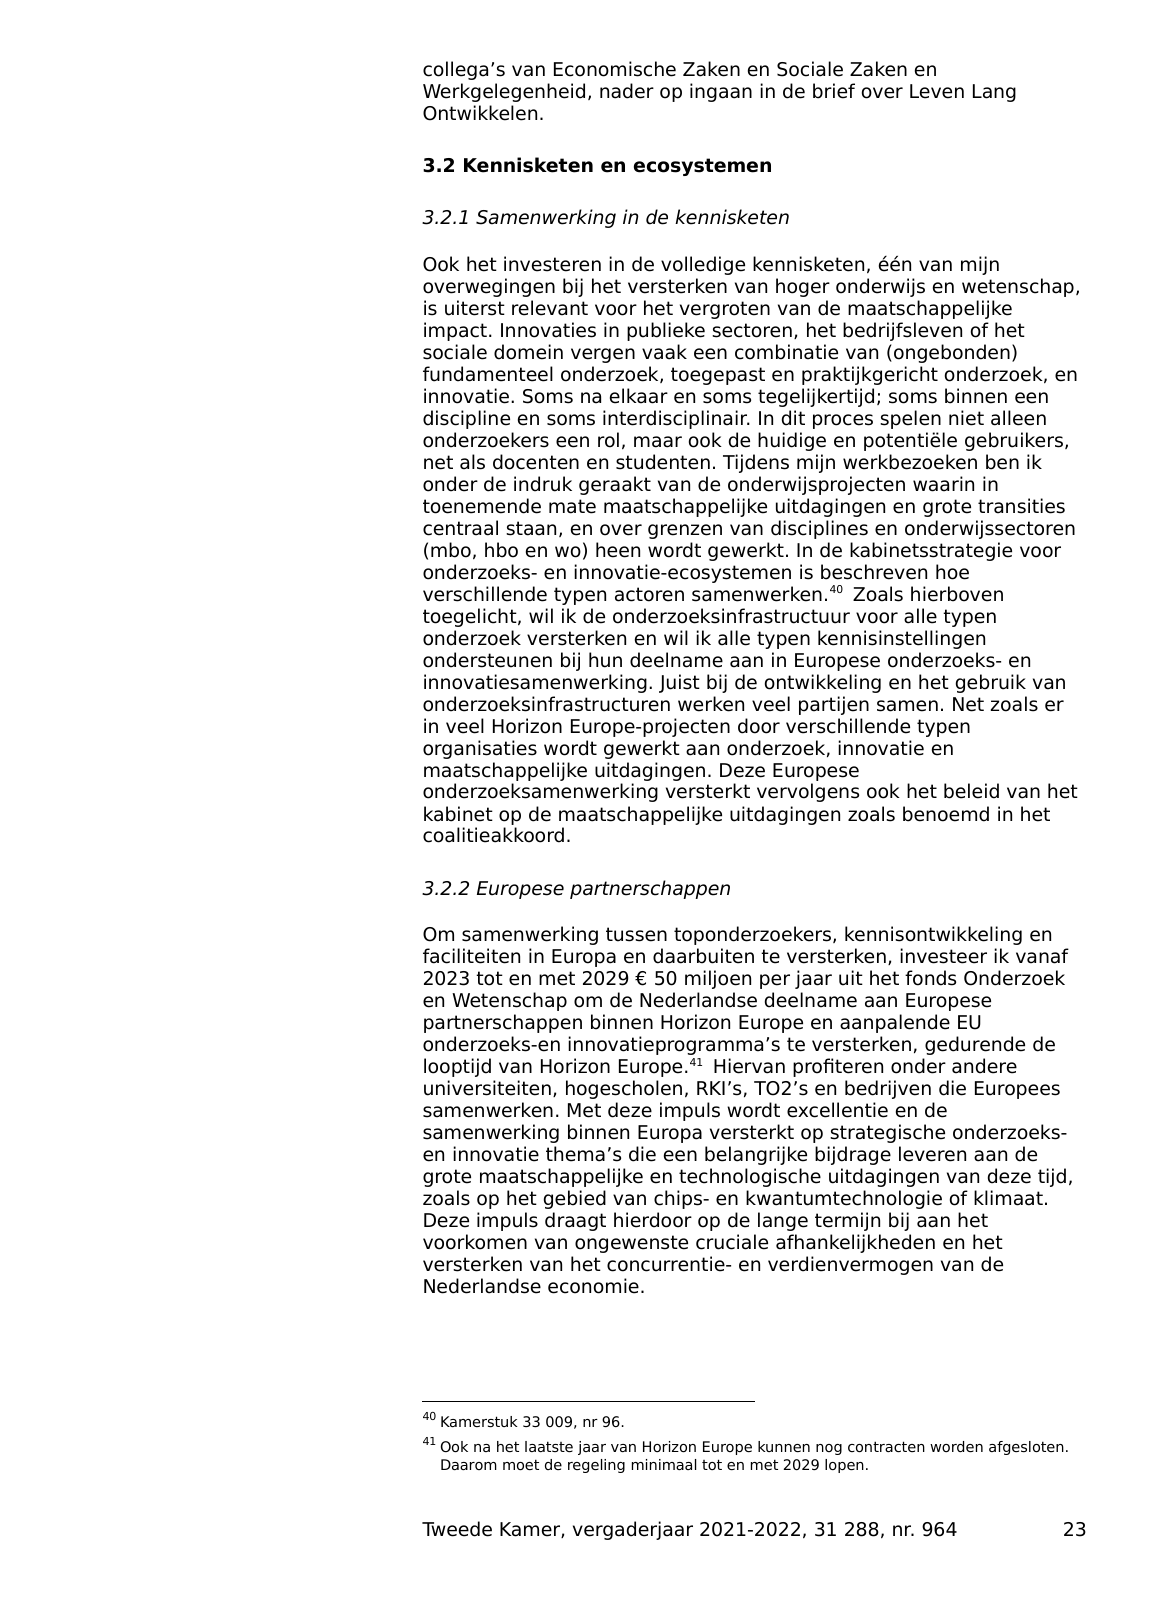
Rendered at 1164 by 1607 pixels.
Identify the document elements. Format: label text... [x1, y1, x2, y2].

text Ook na het laatste jaar van Horizon Europe kunnen nog contracten worden afgesloten. Daarom moet de regeling minimaal tot en met 2029 lopen. [422, 1435, 1087, 1474]
text Kamerstuk 33 009, nr 96. [422, 1410, 1087, 1432]
text Ook het investeren in de volledige kennisketen, één van mijn overwegingen bij het versterken van hoger onderwijs en wetenschap, is uiterst relevant voor het vergroten van de maatschappelijke impact. Innovaties in publieke sectoren, het bedrijfsleven of het sociale domein vergen vaak een combinatie van (ongebonden) fundamenteel onderzoek, toegepast en praktijkgericht onderzoek, en innovatie. Soms na elkaar en soms tegelijkertijd; soms binnen een discipline en soms interdisciplinair. In dit proces spelen niet alleen onderzoekers een rol, maar ook de huidige en potentiële gebruikers, net als docenten en studenten. Tijdens mijn werkbezoeken ben ik onder de indruk geraakt van de onderwijsprojecten waarin in toenemende mate maatschappelijke uitdagingen en grote transities centraal staan, en over grenzen van disciplines en onderwijssectoren (mbo, hbo en wo) heen wordt gewerkt. In de kabinetsstrategie voor onderzoeks- en innovatie-ecosystemen is beschreven hoe verschillende typen actoren samenwerken. Zoals hierboven toegelicht, wil ik de onderzoeksinfrastructuur voor alle typen onderzoek versterken en wil ik alle typen kennisinstellingen ondersteunen bij hun deelname aan in Europese onderzoeks- en innovatiesamenwerking. Juist bij de ontwikkeling en het gebruik van onderzoeksinfrastructuren werken veel partijen samen. Net zoals er in veel Horizon Europe-projecten door verschillende typen organisaties wordt gewerkt aan onderzoek, innovatie en maatschappelijke uitdagingen. Deze Europese onderzoeksamenwerking versterkt vervolgens ook het beleid van het kabinet op de maatschappelijke uitdagingen zoals benoemd in het coalitieakkoord. [422, 254, 1087, 847]
subtitle 3.2.2 Europese partnerschappen [422, 877, 1087, 899]
subtitle 3.2.1 Samenwerking in de kennisketen [422, 207, 1087, 229]
text Om samenwerking tussen toponderzoekers, kennisontwikkeling en faciliteiten in Europa en daarbuiten te versterken, investeer ik vanaf 2023 tot en met 2029 € 50 miljoen per jaar uit het fonds Onderzoek en Wetenschap om de Nederlandse deelname aan Europese partnerschappen binnen Horizon Europe en aanpalende EU onderzoeks-en innovatieprogramma’s te versterken, gedurende de looptijd van Horizon Europe. Hiervan profiteren onder andere universiteiten, hogescholen, RKI’s, TO2’s en bedrijven die Europees samenwerken. Met deze impuls wordt excellentie en de samenwerking binnen Europa versterkt op strategische onderzoeks-en innovatie thema’s die een belangrijke bijdrage leveren aan de grote maatschappelijke en technologische uitdagingen van deze tijd, zoals op het gebied van chips- en kwantumtechnologie of klimaat. Deze impuls draagt hierdoor op de lange termijn bij aan het voorkomen van ongewenste cruciale afhankelijkheden en het versterken van het concurrentie- en verdienvermogen van de Nederlandse economie. [422, 924, 1087, 1298]
text collega’s van Economische Zaken en Sociale Zaken en Werkgelegenheid, nader op ingaan in de brief over Leven Lang Ontwikkelen. [422, 59, 1087, 125]
subtitle 3.2 Kennisketen en ecosystemen [422, 155, 1087, 177]
